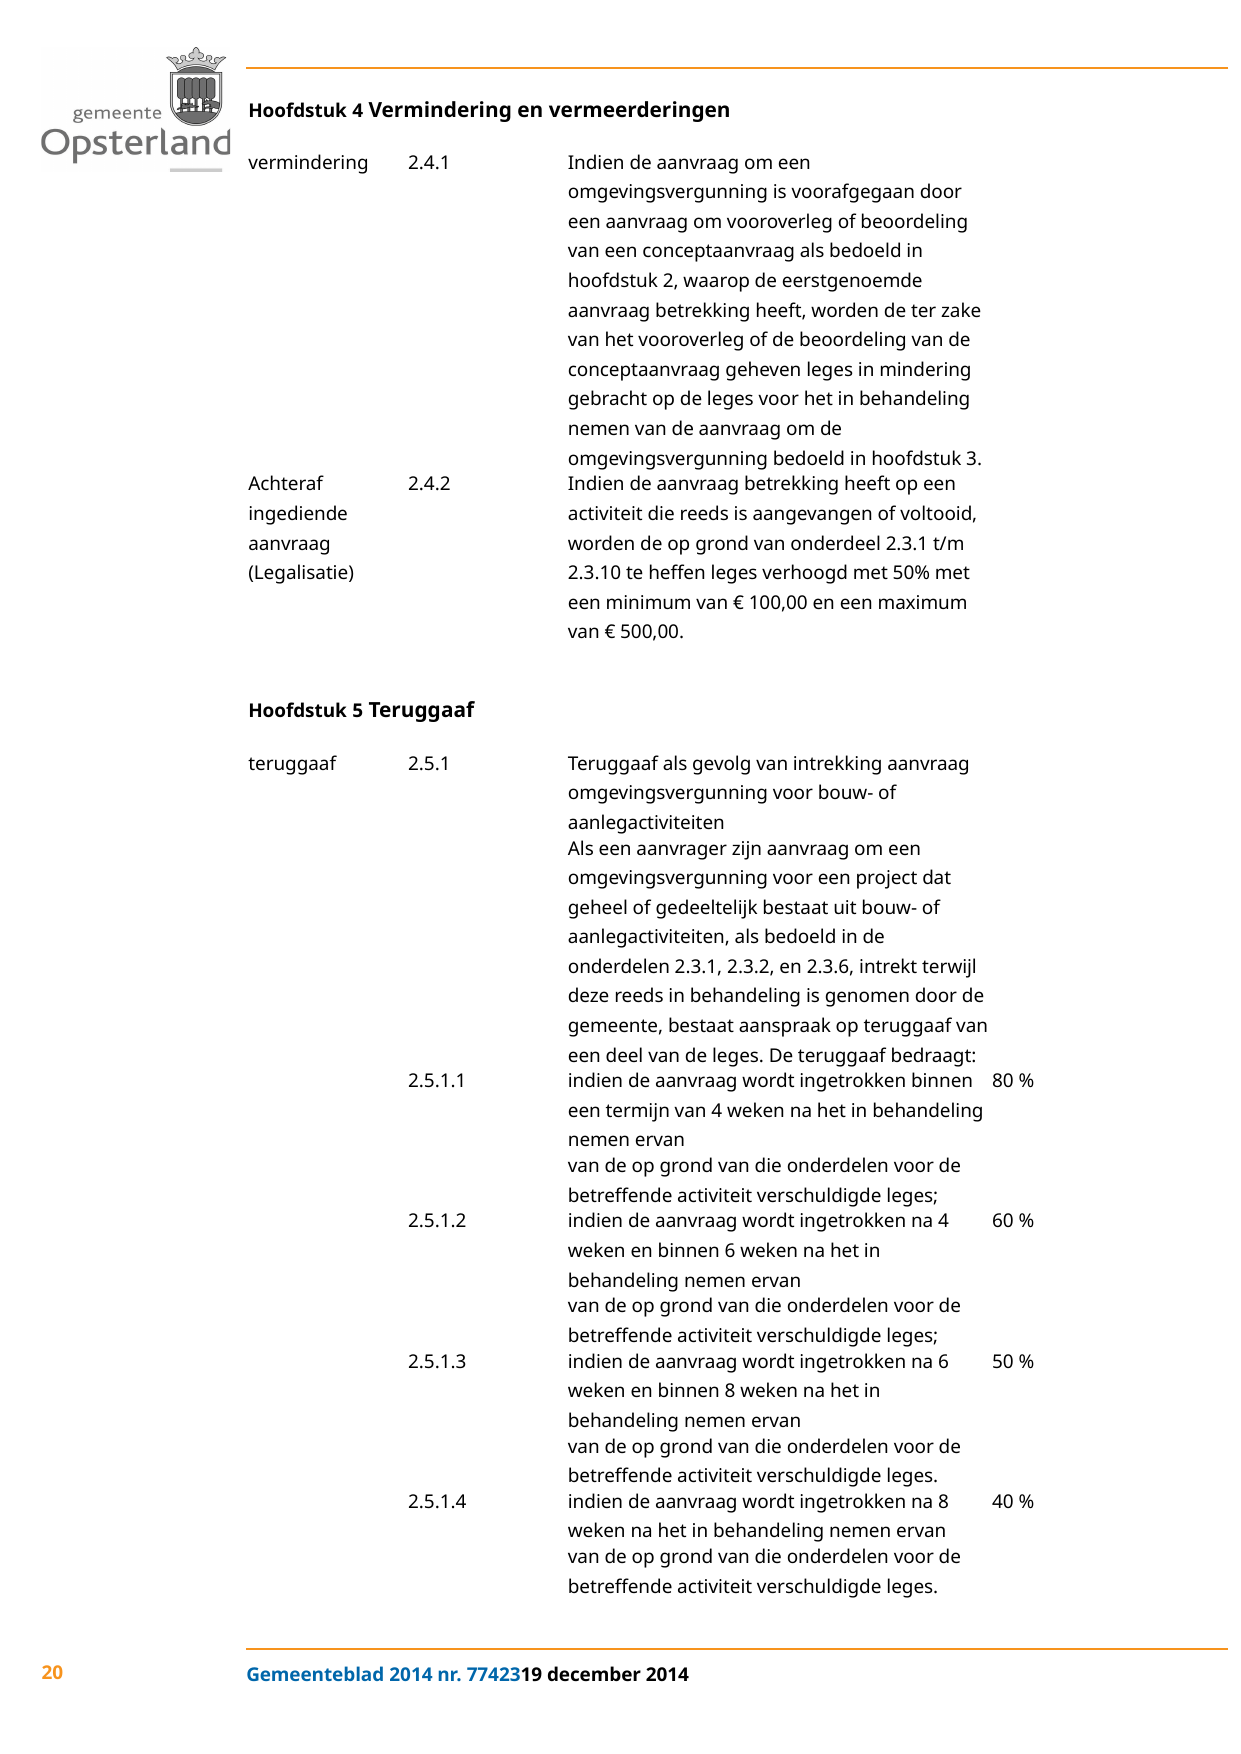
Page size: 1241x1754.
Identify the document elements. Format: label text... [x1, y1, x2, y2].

table_cell Achteraf ingediende aanvraag (Legalisatie) [248, 471, 408, 644]
table_cell [248, 1433, 408, 1488]
table_cell [248, 1348, 408, 1433]
table_cell [248, 1544, 408, 1599]
table_cell indien de aanvraag wordt ingetrokken na 6 weken en binnen 8 weken na het in behandeling nemen ervan [568, 1348, 992, 1433]
table_cell [992, 1293, 1152, 1348]
table_cell [992, 835, 1152, 1067]
table_header vermindering [248, 149, 408, 471]
table_cell 2.5.1.2 [408, 1208, 568, 1293]
table_cell 2.5.1.4 [408, 1488, 568, 1543]
picture [41, 47, 231, 172]
table_cell [248, 1293, 408, 1348]
table_cell [248, 1068, 408, 1152]
table_cell [248, 1488, 408, 1543]
table_cell 2.4.2 [408, 471, 568, 644]
table_cell 2.5.1.3 [408, 1348, 568, 1433]
table_cell [992, 1433, 1152, 1488]
table_cell [408, 1544, 568, 1599]
table_cell [992, 471, 1152, 644]
text Hoofdstuk 5 Teruggaaf [248, 696, 1152, 724]
table_header 2.4.1 [408, 149, 568, 471]
table_cell 60 % [992, 1208, 1152, 1293]
table_cell indien de aanvraag wordt ingetrokken na 4 weken en binnen 6 weken na het in behandeling nemen ervan [568, 1208, 992, 1293]
table_cell van de op grond van die onderdelen voor de betreffende activiteit verschuldigde leges. [568, 1544, 992, 1599]
table_cell [992, 1544, 1152, 1599]
table_cell indien de aanvraag wordt ingetrokken binnen een termijn van 4 weken na het in behandeling nemen ervan [568, 1068, 992, 1152]
table_cell van de op grond van die onderdelen voor de betreffende activiteit verschuldigde leges; [568, 1153, 992, 1208]
table_cell Indien de aanvraag betrekking heeft op een activiteit die reeds is aangevangen of voltooid, worden de op grond van onderdeel 2.3.1 t/m 2.3.10 te heffen leges verhoogd met 50% met een minimum van € 100,00 en een maximum van € 500,00. [568, 471, 992, 644]
table_cell [248, 1153, 408, 1208]
table_cell [248, 835, 408, 1067]
table_cell [408, 1153, 568, 1208]
table_header Indien de aanvraag om een omgevingsvergunning is voorafgegaan door een aanvraag om vooroverleg of beoordeling van een conceptaanvraag als bedoeld in hoofdstuk 2, waarop de eerstgenoemde aanvraag betrekking heeft, worden de ter zake van het vooroverleg of de beoordeling van de conceptaanvraag geheven leges in mindering gebracht op de leges voor het in behandeling nemen van de aanvraag om de omgevingsvergunning bedoeld in hoofdstuk 3. [568, 149, 992, 471]
table_header [992, 750, 1152, 835]
table_cell van de op grond van die onderdelen voor de betreffende activiteit verschuldigde leges. [568, 1433, 992, 1488]
table_header teruggaaf [248, 750, 408, 835]
table_cell indien de aanvraag wordt ingetrokken na 8 weken na het in behandeling nemen ervan [568, 1488, 992, 1543]
table_cell 50 % [992, 1348, 1152, 1433]
table_cell Als een aanvrager zijn aanvraag om een omgevingsvergunning voor een project dat geheel of gedeeltelijk bestaat uit bouw- of aanlegactiviteiten, als bedoeld in de onderdelen 2.3.1, 2.3.2, en 2.3.6, intrekt terwijl deze reeds in behandeling is genomen door de gemeente, bestaat aanspraak op teruggaaf van een deel van de leges. De teruggaaf bedraagt: [568, 835, 992, 1067]
text Hoofdstuk 4 Vermindering en vermeerderingen [248, 95, 1152, 123]
table_cell [408, 835, 568, 1067]
table_cell [408, 1433, 568, 1488]
table_cell van de op grond van die onderdelen voor de betreffende activiteit verschuldigde leges; [568, 1293, 992, 1348]
table_header Teruggaaf als gevolg van intrekking aanvraag omgevingsvergunning voor bouw- of aanlegactiviteiten [568, 750, 992, 835]
table_cell [248, 1208, 408, 1293]
table_header 2.5.1 [408, 750, 568, 835]
table_cell [408, 1293, 568, 1348]
table_header [992, 149, 1152, 471]
table_cell 40 % [992, 1488, 1152, 1543]
table_cell 2.5.1.1 [408, 1068, 568, 1152]
table_cell 80 % [992, 1068, 1152, 1152]
table_cell [992, 1153, 1152, 1208]
